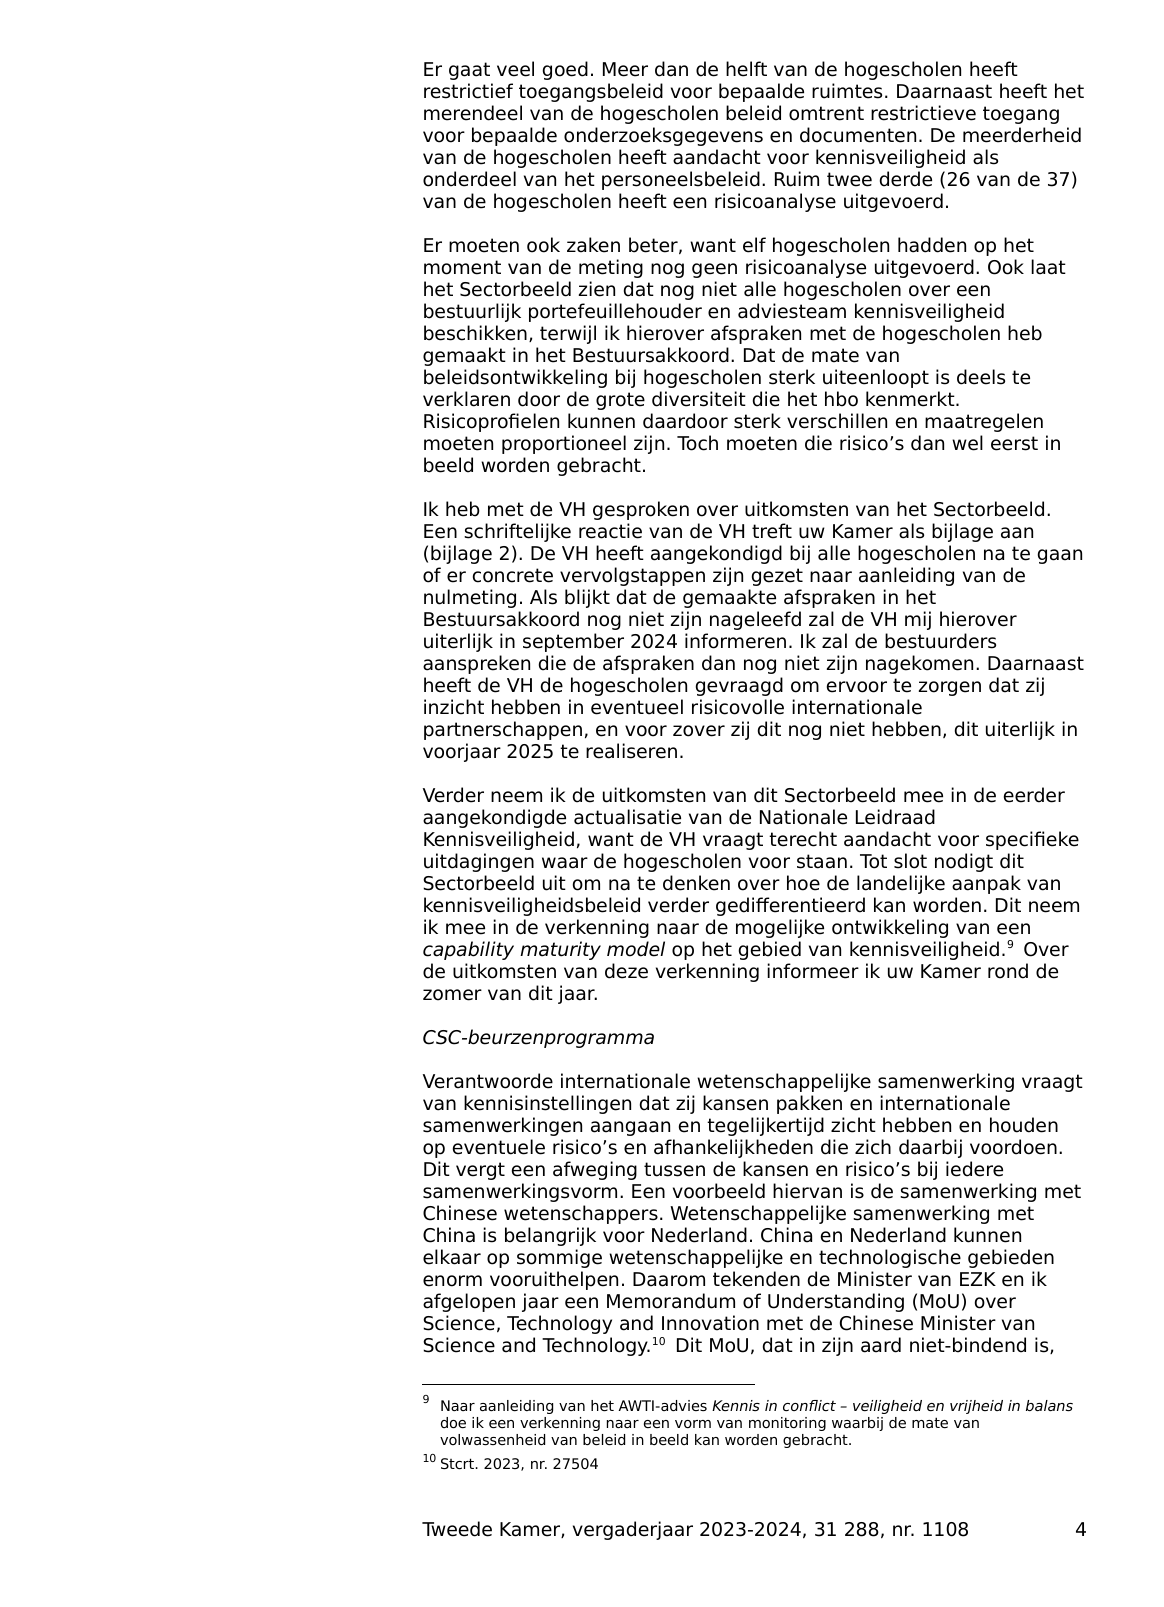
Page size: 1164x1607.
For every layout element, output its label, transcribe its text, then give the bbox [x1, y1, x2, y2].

text Ik heb met de VH gesproken over uitkomsten van het Sectorbeeld. Een schriftelijke reactie van de VH treft uw Kamer als bijlage aan (bijlage 2). De VH heeft aangekondigd bij alle hogescholen na te gaan of er concrete vervolgstappen zijn gezet naar aanleiding van de nulmeting. Als blijkt dat de gemaakte afspraken in het Bestuursakkoord nog niet zijn nageleefd zal de VH mij hierover uiterlijk in september 2024 informeren. Ik zal de bestuurders aanspreken die de afspraken dan nog niet zijn nagekomen. Daarnaast heeft de VH de hogescholen gevraagd om ervoor te zorgen dat zij inzicht hebben in eventueel risicovolle internationale partnerschappen, en voor zover zij dit nog niet hebben, dit uiterlijk in voorjaar 2025 te realiseren. [422, 499, 1087, 763]
text Er gaat veel goed. Meer dan de helft van de hogescholen heeft restrictief toegangsbeleid voor bepaalde ruimtes. Daarnaast heeft het merendeel van de hogescholen beleid omtrent restrictieve toegang voor bepaalde onderzoeksgegevens en documenten. De meerderheid van de hogescholen heeft aandacht voor kennisveiligheid als onderdeel van het personeelsbeleid. Ruim twee derde (26 van de 37) van de hogescholen heeft een risicoanalyse uitgevoerd. [422, 59, 1087, 213]
subtitle CSC-beurzenprogramma [422, 1027, 1087, 1049]
text Er moeten ook zaken beter, want elf hogescholen hadden op het moment van de meting nog geen risicoanalyse uitgevoerd. Ook laat het Sectorbeeld zien dat nog niet alle hogescholen over een bestuurlijk portefeuillehouder en adviesteam kennisveiligheid beschikken, terwijl ik hierover afspraken met de hogescholen heb gemaakt in het Bestuursakkoord. Dat de mate van beleidsontwikkeling bij hogescholen sterk uiteenloopt is deels te verklaren door de grote diversiteit die het hbo kenmerkt. Risicoprofielen kunnen daardoor sterk verschillen en maatregelen moeten proportioneel zijn. Toch moeten die risico’s dan wel eerst in beeld worden gebracht. [422, 235, 1087, 477]
text Verder neem ik de uitkomsten van dit Sectorbeeld mee in de eerder aangekondigde actualisatie van de Nationale Leidraad Kennisveiligheid, want de VH vraagt terecht aandacht voor specifieke uitdagingen waar de hogescholen voor staan. Tot slot nodigt dit Sectorbeeld uit om na te denken over hoe de landelijke aanpak van kennisveiligheidsbeleid verder gedifferentieerd kan worden. Dit neem ik mee in de verkenning naar de mogelijke ontwikkeling van een capability maturity model op het gebied van kennisveiligheid. Over de uitkomsten van deze verkenning informeer ik uw Kamer rond de zomer van dit jaar. [422, 785, 1087, 1005]
text Verantwoorde internationale wetenschappelijke samenwerking vraagt van kennisinstellingen dat zij kansen pakken en internationale samenwerkingen aangaan en tegelijkertijd zicht hebben en houden op eventuele risico’s en afhankelijkheden die zich daarbij voordoen. Dit vergt een afweging tussen de kansen en risico’s bij iedere samenwerkingsvorm. Een voorbeeld hiervan is de samenwerking met Chinese wetenschappers. Wetenschappelijke samenwerking met China is belangrijk voor Nederland. China en Nederland kunnen elkaar op sommige wetenschappelijke en technologische gebieden enorm vooruithelpen. Daarom tekenden de Minister van EZK en ik afgelopen jaar een Memorandum of Understanding (MoU) over Science, Technology and Innovation met de Chinese Minister van Science and Technology. Dit MoU, dat in zijn aard niet-bindend is, [422, 1071, 1087, 1357]
text Naar aanleiding van het AWTI-advies Kennis in conflict – veiligheid en vrijheid in balans doe ik een verkenning naar een vorm van monitoring waarbij de mate van volwassenheid van beleid in beeld kan worden gebracht. [422, 1393, 1087, 1449]
text Stcrt. 2023, nr. 27504 [422, 1452, 1087, 1474]
